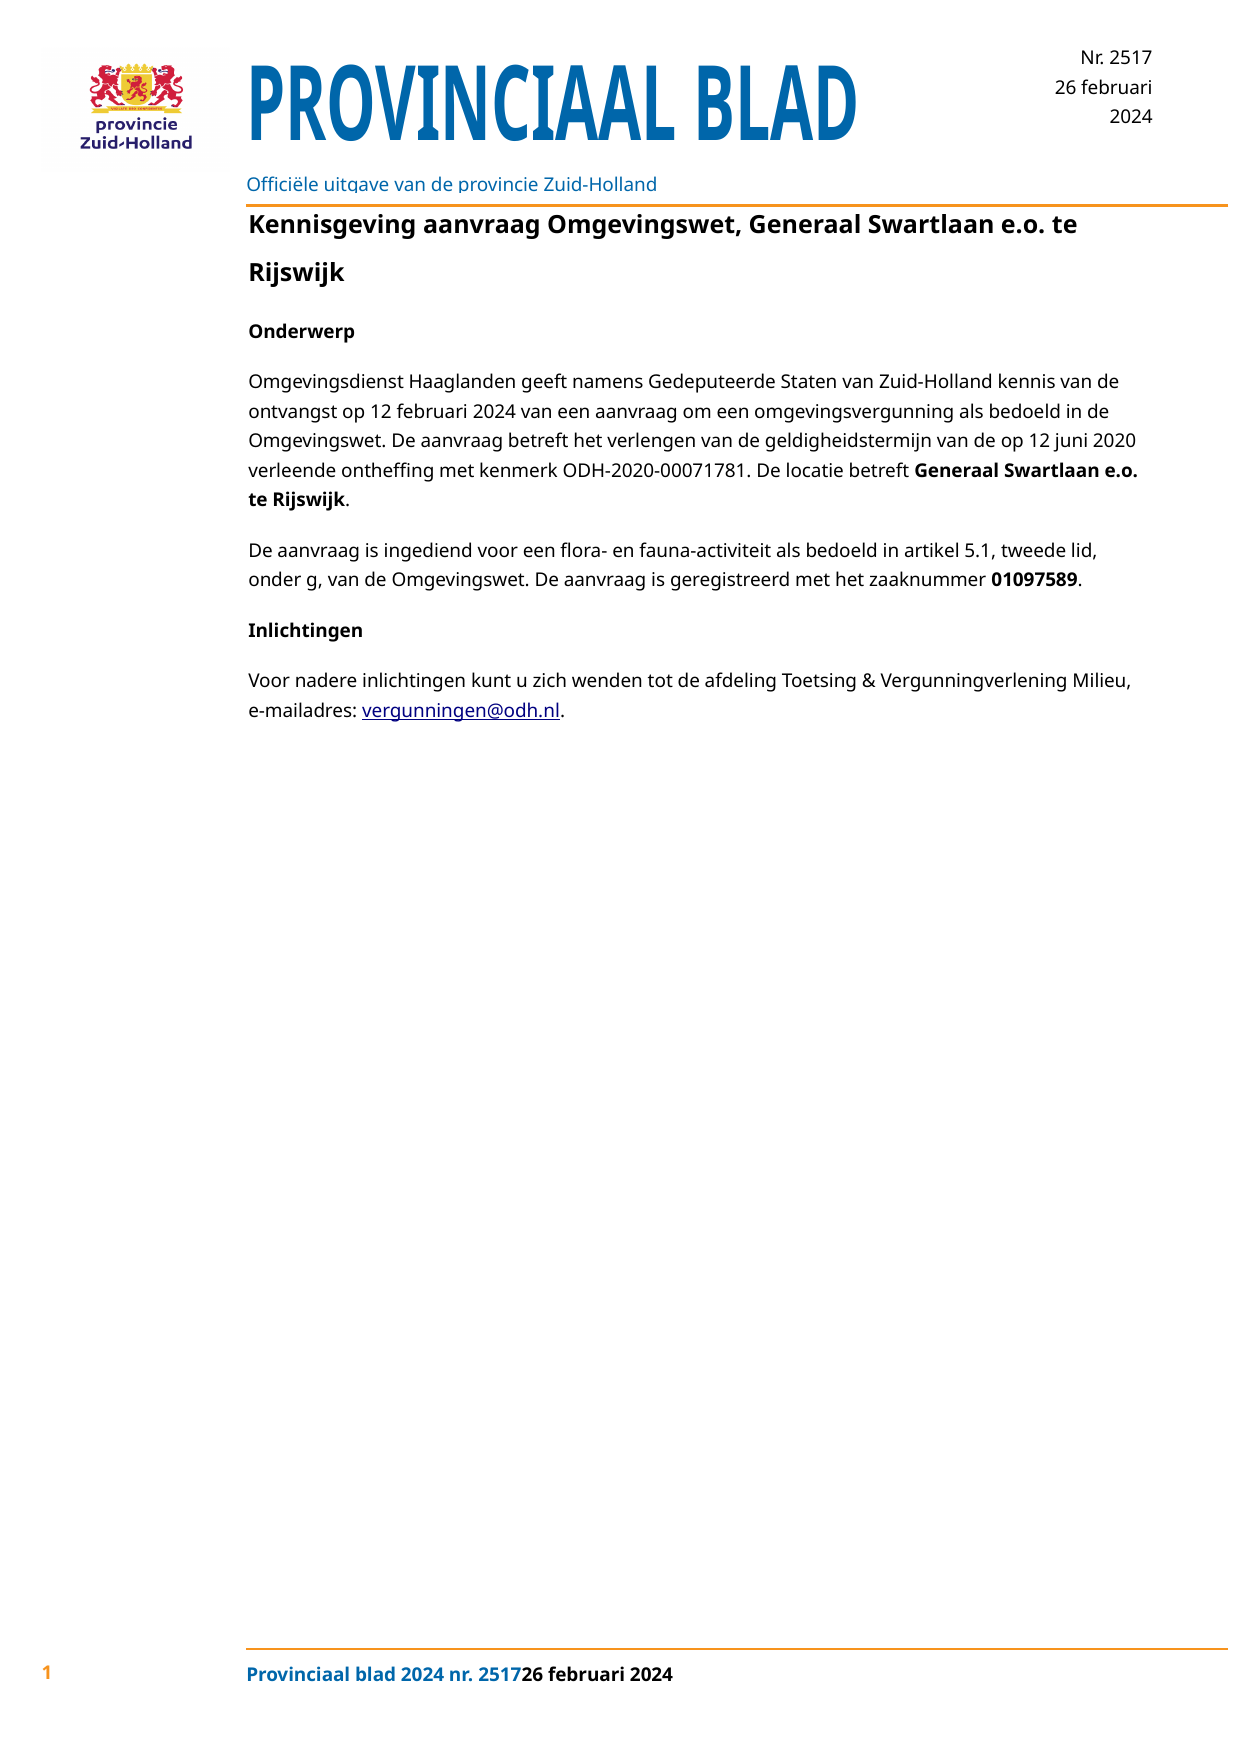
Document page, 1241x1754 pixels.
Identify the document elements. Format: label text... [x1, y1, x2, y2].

picture [41, 47, 231, 172]
text De aanvraag is ingediend voor een flora- en fauna-activiteit als bedoeld in artikel 5.1, tweede lid, onder g, van de Omgevingswet. De aanvraag is geregistreerd met het zaaknummer 01097589. [248, 537, 1152, 592]
text Inlichtingen [248, 617, 1152, 643]
text Omgevingsdienst Haaglanden geeft namens Gedeputeerde Staten van Zuid-Holland kennis van de ontvangst op 12 februari 2024 van een aanvraag om een omgevingsvergunning als bedoeld in de Omgevingswet. De aanvraag betreft het verlengen van de geldigheidstermijn van de op 12 juni 2020 verleende ontheffing met kenmerk ODH-2020-00071781. De locatie betreft Generaal Swartlaan e.o. te Rijswijk. [248, 368, 1152, 512]
text Voor nadere inlichtingen kunt u zich wenden tot de afdeling Toetsing & Vergunningverlening Milieu, e-mailadres: vergunningen@odh.nl. [248, 667, 1152, 723]
text Onderwerp [248, 318, 1152, 344]
text Kennisgeving aanvraag Omgevingswet, Generaal Swartlaan e.o. te Rijswijk [248, 207, 1152, 288]
